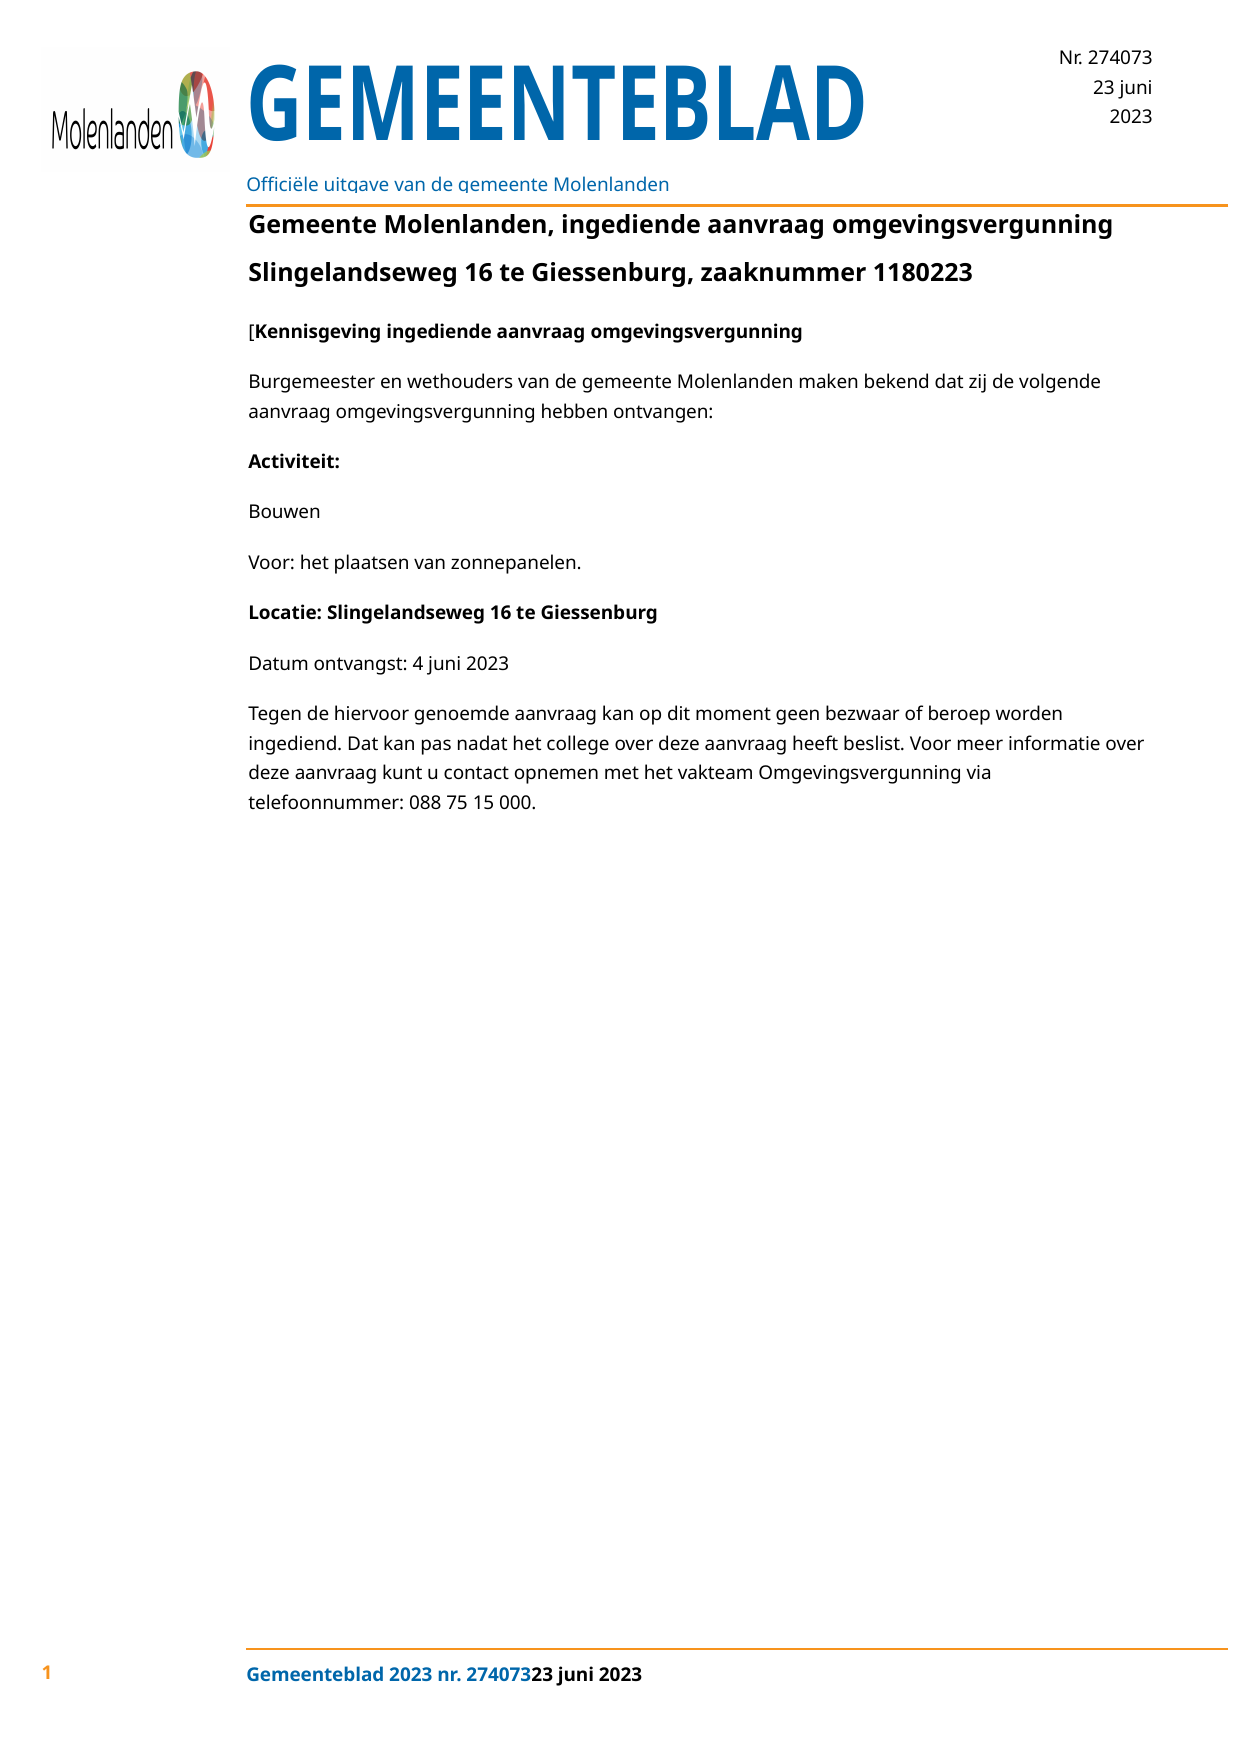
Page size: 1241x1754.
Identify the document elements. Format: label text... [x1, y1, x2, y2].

text Tegen de hiervoor genoemde aanvraag kan op dit moment geen bezwaar of beroep worden ingediend. Dat kan pas nadat het college over deze aanvraag heeft beslist. Voor meer informatie over deze aanvraag kunt u contact opnemen met het vakteam Omgevingsvergunning via telefoonnummer: 088 75 15 000. [248, 700, 1152, 815]
text [Kennisgeving ingediende aanvraag omgevingsvergunning [248, 318, 1152, 344]
text Activiteit: [248, 448, 1152, 474]
text Gemeente Molenlanden, ingediende aanvraag omgevingsvergunning Slingelandseweg 16 te Giessenburg, zaaknummer 1180223 [248, 207, 1152, 288]
text Voor: het plaatsen van zonnepanelen. [248, 549, 1152, 575]
picture [41, 47, 231, 172]
text Burgemeester en wethouders van de gemeente Molenlanden maken bekend dat zij de volgende aanvraag omgevingsvergunning hebben ontvangen: [248, 368, 1152, 424]
text Bouwen [248, 499, 1152, 524]
text Datum ontvangst: 4 juni 2023 [248, 650, 1152, 676]
text Locatie: Slingelandseweg 16 te Giessenburg [248, 599, 1152, 625]
